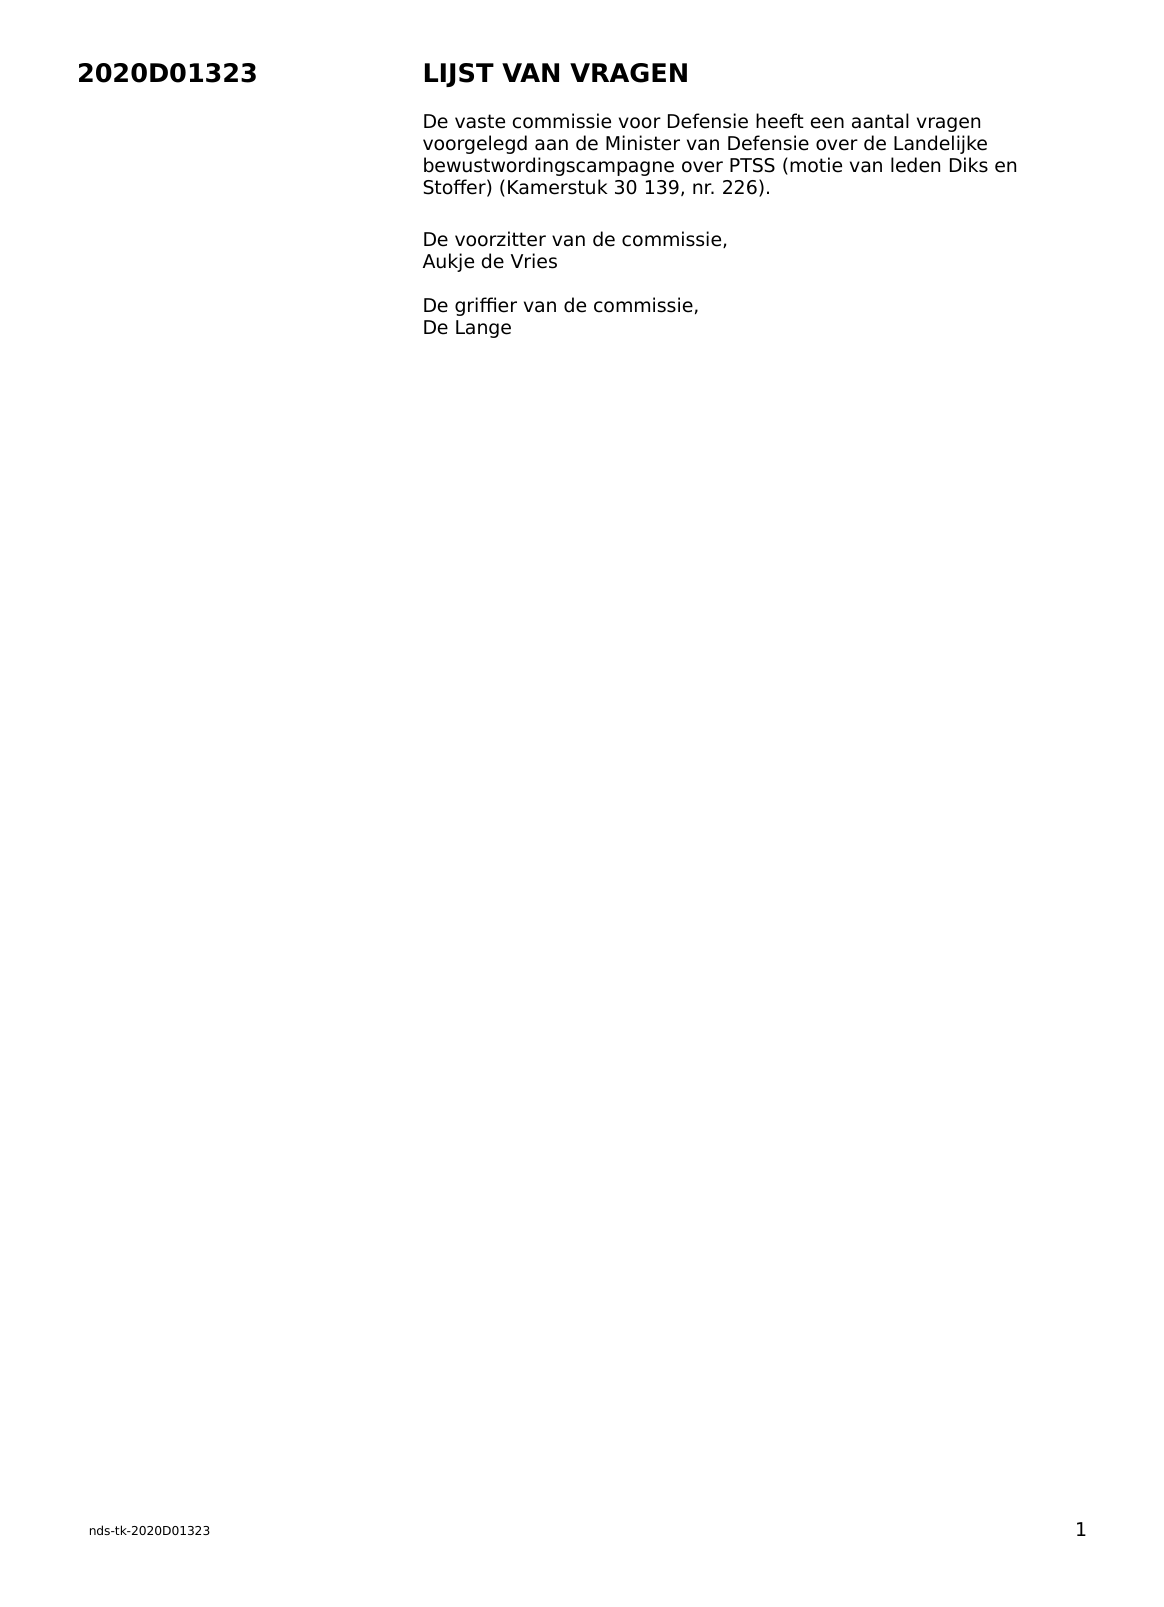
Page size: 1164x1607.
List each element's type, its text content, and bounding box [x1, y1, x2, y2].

text De vaste commissie voor Defensie heeft een aantal vragen voorgelegd aan de Minister van Defensie over de Landelijke bewustwordingscampagne over PTSS (motie van leden Diks en Stoffer) (Kamerstuk 30 139, nr. 226). [422, 111, 1087, 199]
text De voorzitter van de commissie, Aukje de Vries [422, 229, 1087, 273]
text 2020D01323 LIJST VAN VRAGEN [77, 59, 1087, 89]
text De griffier van de commissie, De Lange [422, 295, 1087, 339]
text nds-tk-2020D01323 [88, 1524, 323, 1538]
